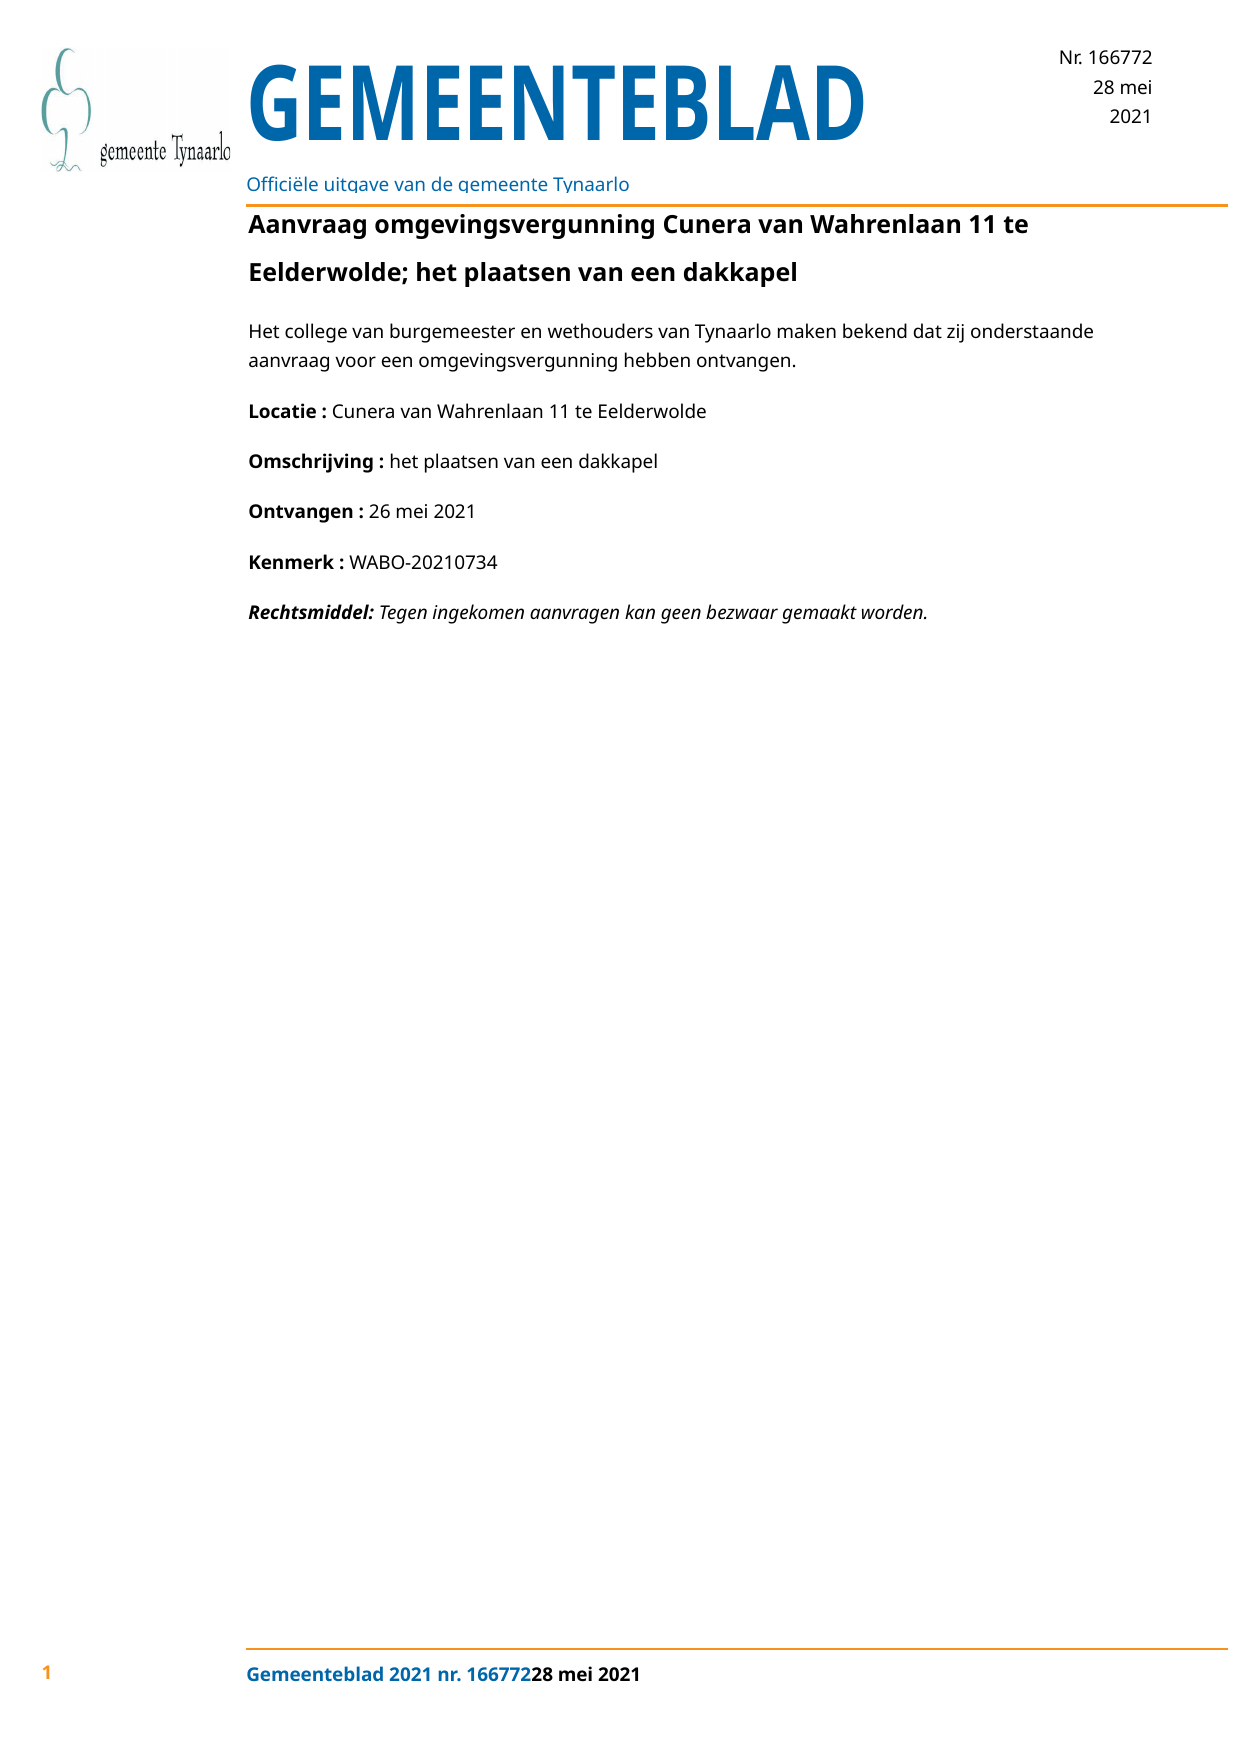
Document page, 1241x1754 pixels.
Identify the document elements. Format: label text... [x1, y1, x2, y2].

text Omschrijving : het plaatsen van een dakkapel [248, 448, 1152, 474]
text Rechtsmiddel: Tegen ingekomen aanvragen kan geen bezwaar gemaakt worden. [248, 599, 1152, 625]
text Het college van burgemeester en wethouders van Tynaarlo maken bekend dat zij onderstaande aanvraag voor een omgevingsvergunning hebben ontvangen. [248, 318, 1152, 373]
picture [41, 47, 231, 172]
text Kenmerk : WABO-20210734 [248, 549, 1152, 575]
text Locatie : Cunera van Wahrenlaan 11 te Eelderwolde [248, 398, 1152, 424]
text Aanvraag omgevingsvergunning Cunera van Wahrenlaan 11 te Eelderwolde; het plaatsen van een dakkapel [248, 207, 1152, 288]
text Ontvangen : 26 mei 2021 [248, 499, 1152, 524]
